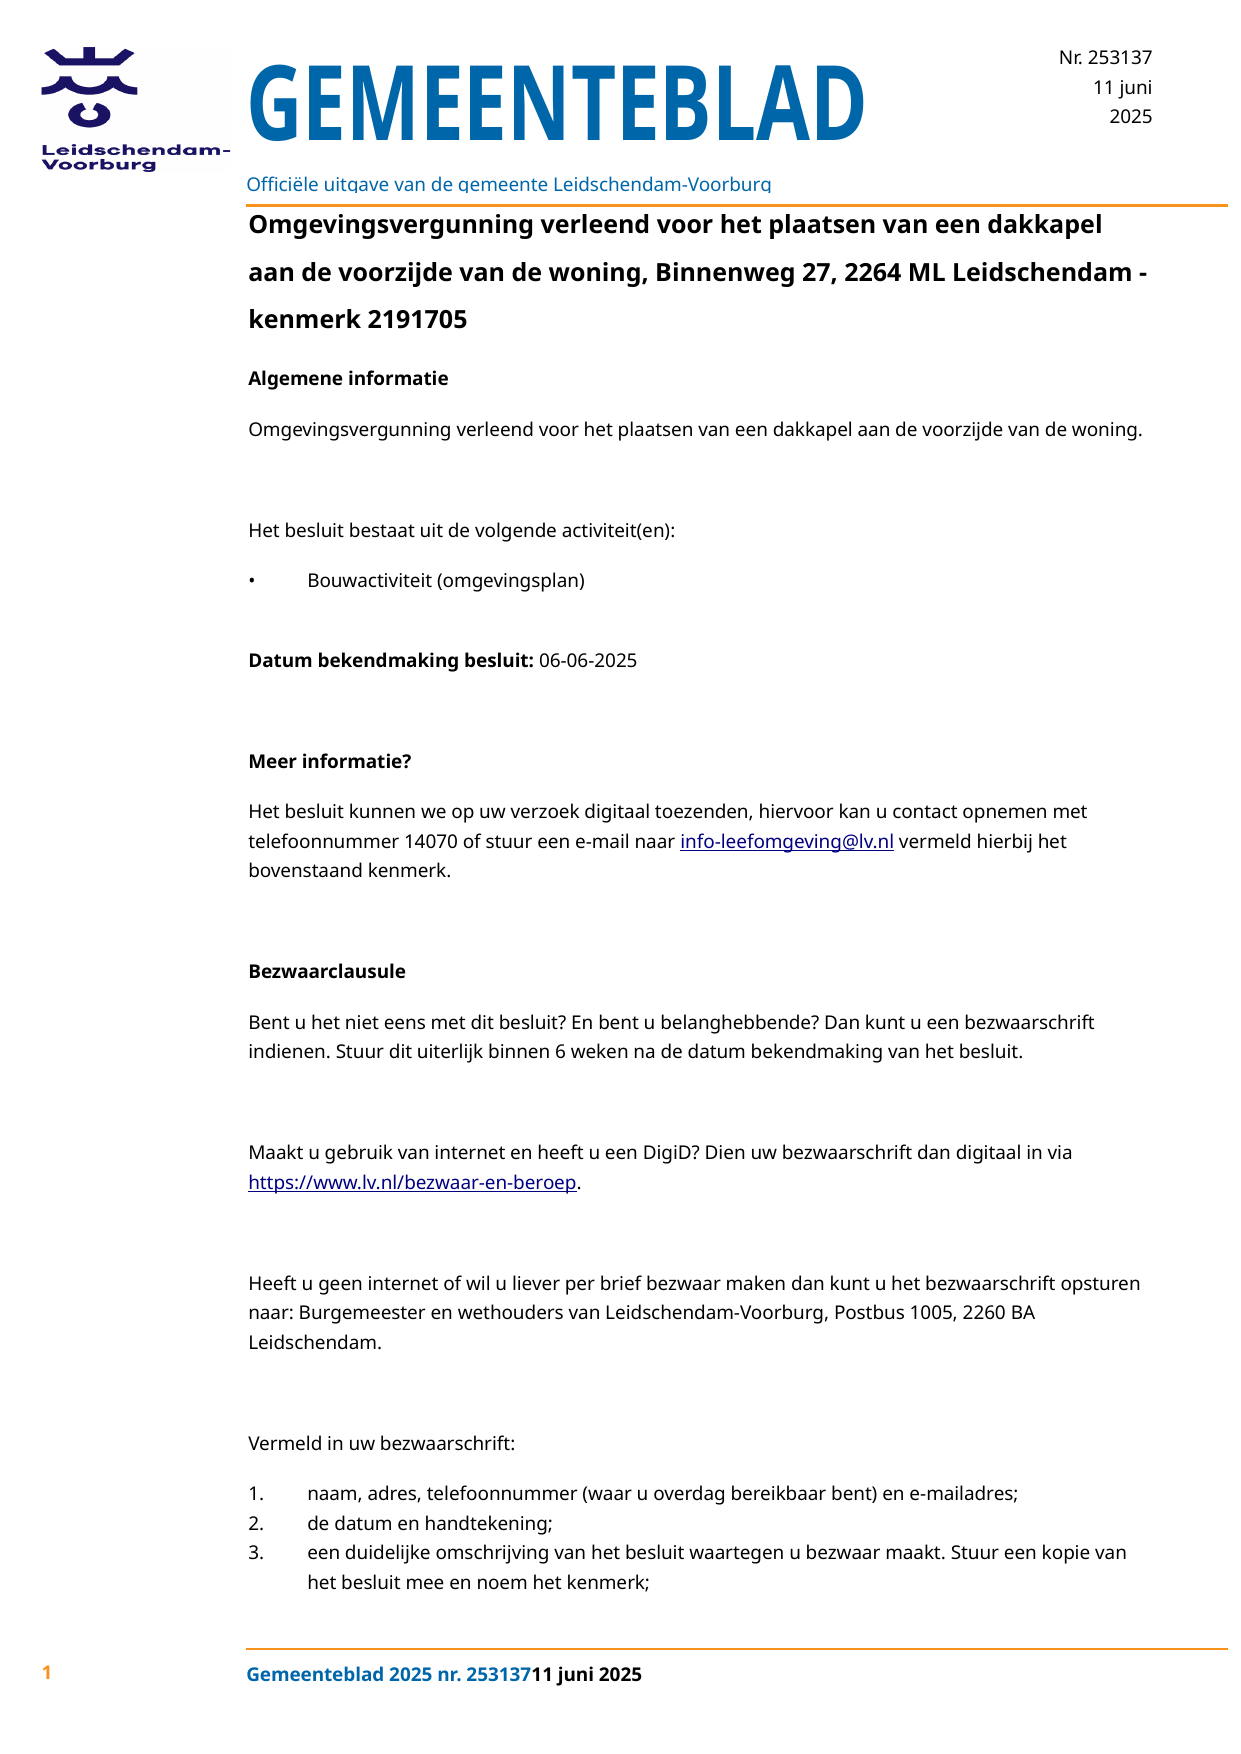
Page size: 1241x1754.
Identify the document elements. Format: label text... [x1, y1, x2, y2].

text Omgevingsvergunning verleend voor het plaatsen van een dakkapel aan de voorzijde van de woning. [248, 416, 1152, 442]
list naam, adres, telefoonnummer (waar u overdag bereikbaar bent) en e-mailadres; [248, 1480, 1152, 1506]
text Meer informatie? [248, 748, 1152, 774]
picture [41, 47, 231, 172]
text Algemene informatie [248, 366, 1152, 391]
text Het besluit kunnen we op uw verzoek digitaal toezenden, hiervoor kan u contact opnemen met telefoonnummer 14070 of stuur een e-mail naar info-leefomgeving@lv.nl vermeld hierbij het bovenstaand kenmerk. [248, 798, 1152, 883]
text Datum bekendmaking besluit: 06-06-2025 [248, 647, 1152, 673]
list de datum en handtekening; [248, 1510, 1152, 1535]
text Bezwaarclausule [248, 958, 1152, 984]
list Bouwactiviteit (omgevingsplan) [248, 567, 1152, 593]
text Heeft u geen internet of wil u liever per brief bezwaar maken dan kunt u het bezwaarschrift opsturen naar: Burgemeester en wethouders van Leidschendam-Voorburg, Postbus 1005, 2260 BA Leidschendam. [248, 1270, 1152, 1354]
list een duidelijke omschrijving van het besluit waartegen u bezwaar maakt. Stuur een kopie van het besluit mee en noem het kenmerk; [248, 1539, 1152, 1594]
text Het besluit bestaat uit de volgende activiteit(en): [248, 517, 1152, 542]
text Omgevingsvergunning verleend voor het plaatsen van een dakkapel aan de voorzijde van de woning, Binnenweg 27, 2264 ML Leidschendam - kenmerk 2191705 [248, 207, 1152, 336]
text Vermeld in uw bezwaarschrift: [248, 1430, 1152, 1455]
text Maakt u gebruik van internet en heeft u een DigiD? Dien uw bezwaarschrift dan digitaal in via https://www.lv.nl/bezwaar-en-beroep. [248, 1139, 1152, 1194]
text Bent u het niet eens met dit besluit? En bent u belanghebbende? Dan kunt u een bezwaarschrift indienen. Stuur dit uiterlijk binnen 6 weken na de datum bekendmaking van het besluit. [248, 1009, 1152, 1064]
